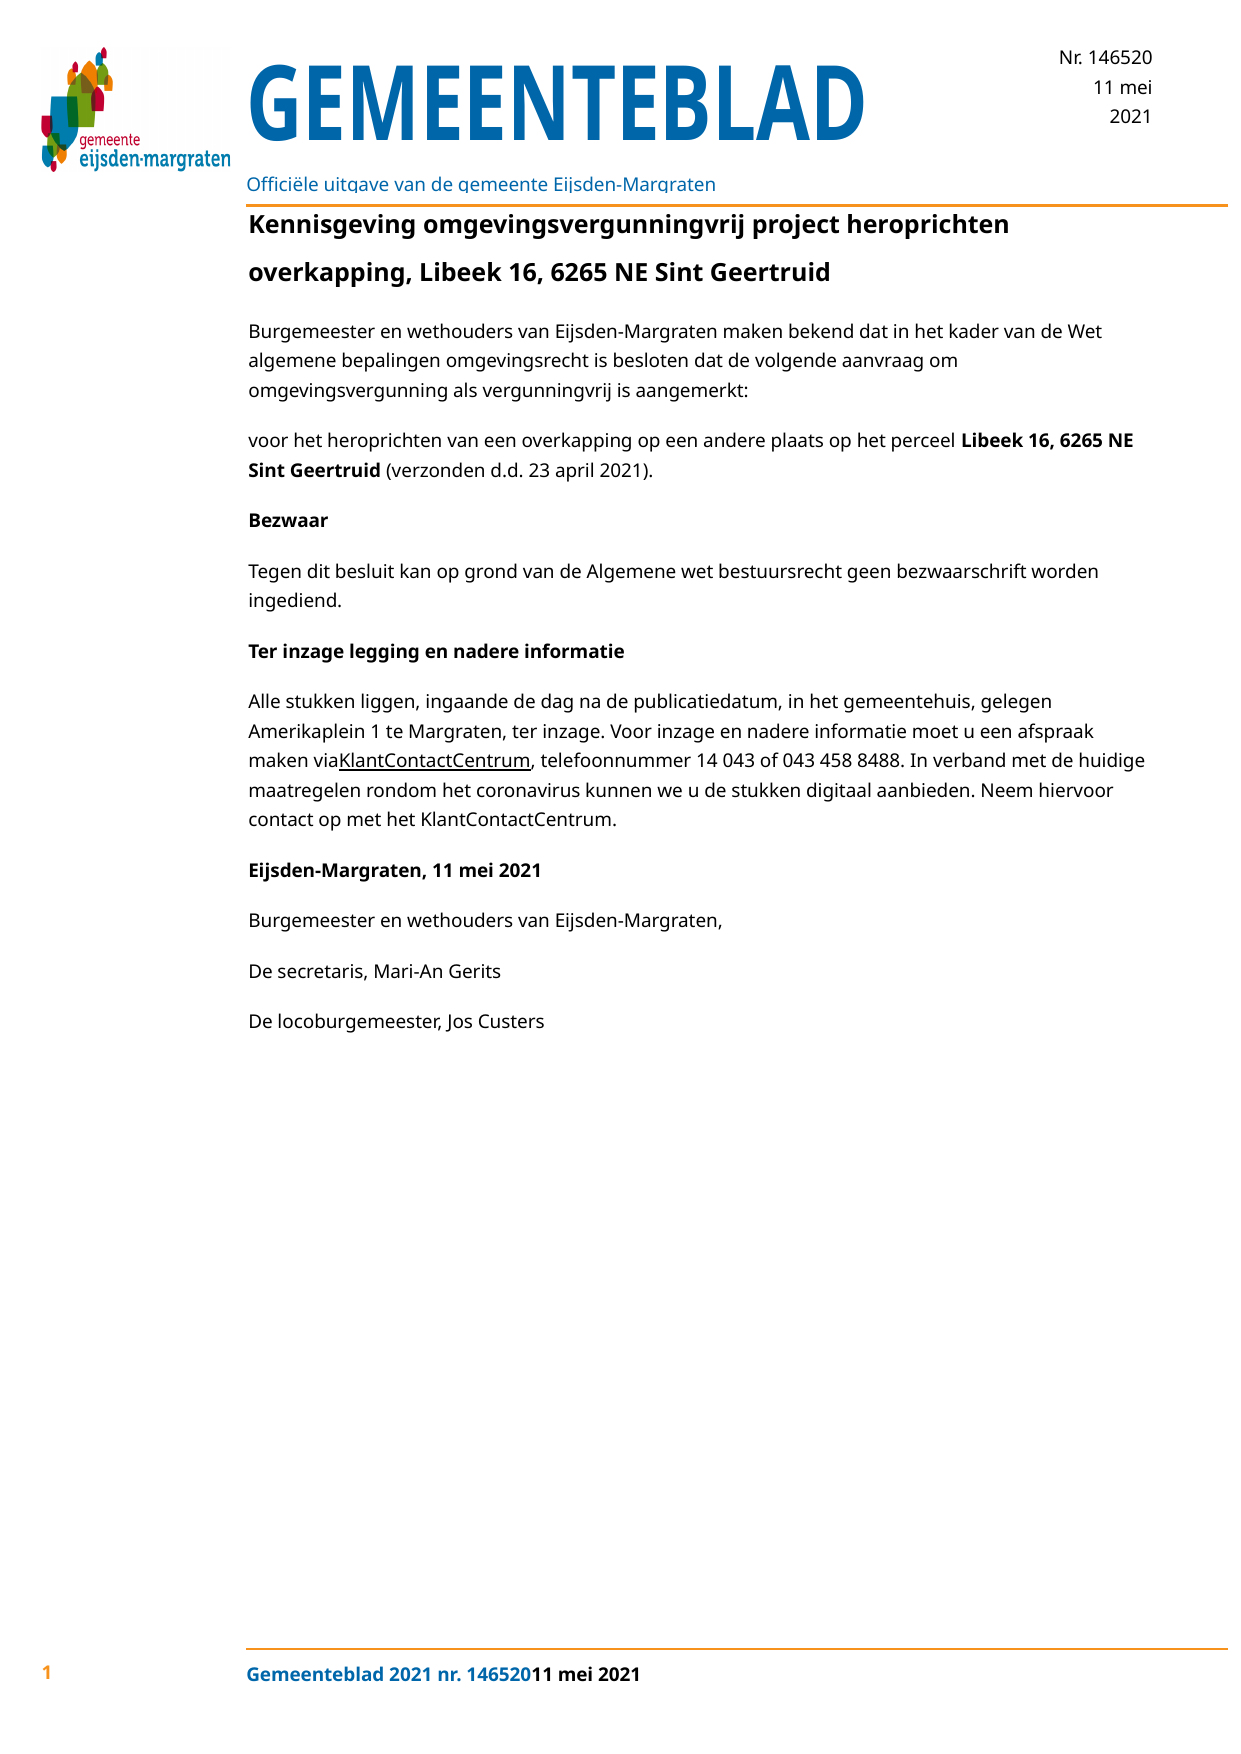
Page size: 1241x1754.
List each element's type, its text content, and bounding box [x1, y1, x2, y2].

picture [41, 47, 231, 172]
text Eijsden-Margraten, 11 mei 2021 [248, 857, 1152, 883]
text Alle stukken liggen, ingaande de dag na de publicatiedatum, in het gemeentehuis, gelegen Amerikaplein 1 te Margraten, ter inzage. Voor inzage en nadere informatie moet u een afspraak maken viaKlantContactCentrum, telefoonnummer 14 043 of 043 458 8488. In verband met de huidige maatregelen rondom het coronavirus kunnen we u de stukken digitaal aanbieden. Neem hiervoor contact op met het KlantContactCentrum. [248, 688, 1152, 832]
text De locoburgemeester, Jos Custers [248, 1008, 1152, 1034]
text Tegen dit besluit kan op grond van de Algemene wet bestuursrecht geen bezwaarschrift worden ingediend. [248, 558, 1152, 613]
text Bezwaar [248, 507, 1152, 533]
text voor het heroprichten van een overkapping op een andere plaats op het perceel Libeek 16, 6265 NE Sint Geertruid (verzonden d.d. 23 april 2021). [248, 427, 1152, 483]
text Kennisgeving omgevingsvergunningvrij project heroprichten overkapping, Libeek 16, 6265 NE Sint Geertruid [248, 207, 1152, 288]
text De secretaris, Mari-An Gerits [248, 958, 1152, 984]
text Burgemeester en wethouders van Eijsden-Margraten, [248, 907, 1152, 933]
text Burgemeester en wethouders van Eijsden-Margraten maken bekend dat in het kader van de Wet algemene bepalingen omgevingsrecht is besloten dat de volgende aanvraag om omgevingsvergunning als vergunningvrij is aangemerkt: [248, 318, 1152, 403]
text Ter inzage legging en nadere informatie [248, 638, 1152, 664]
